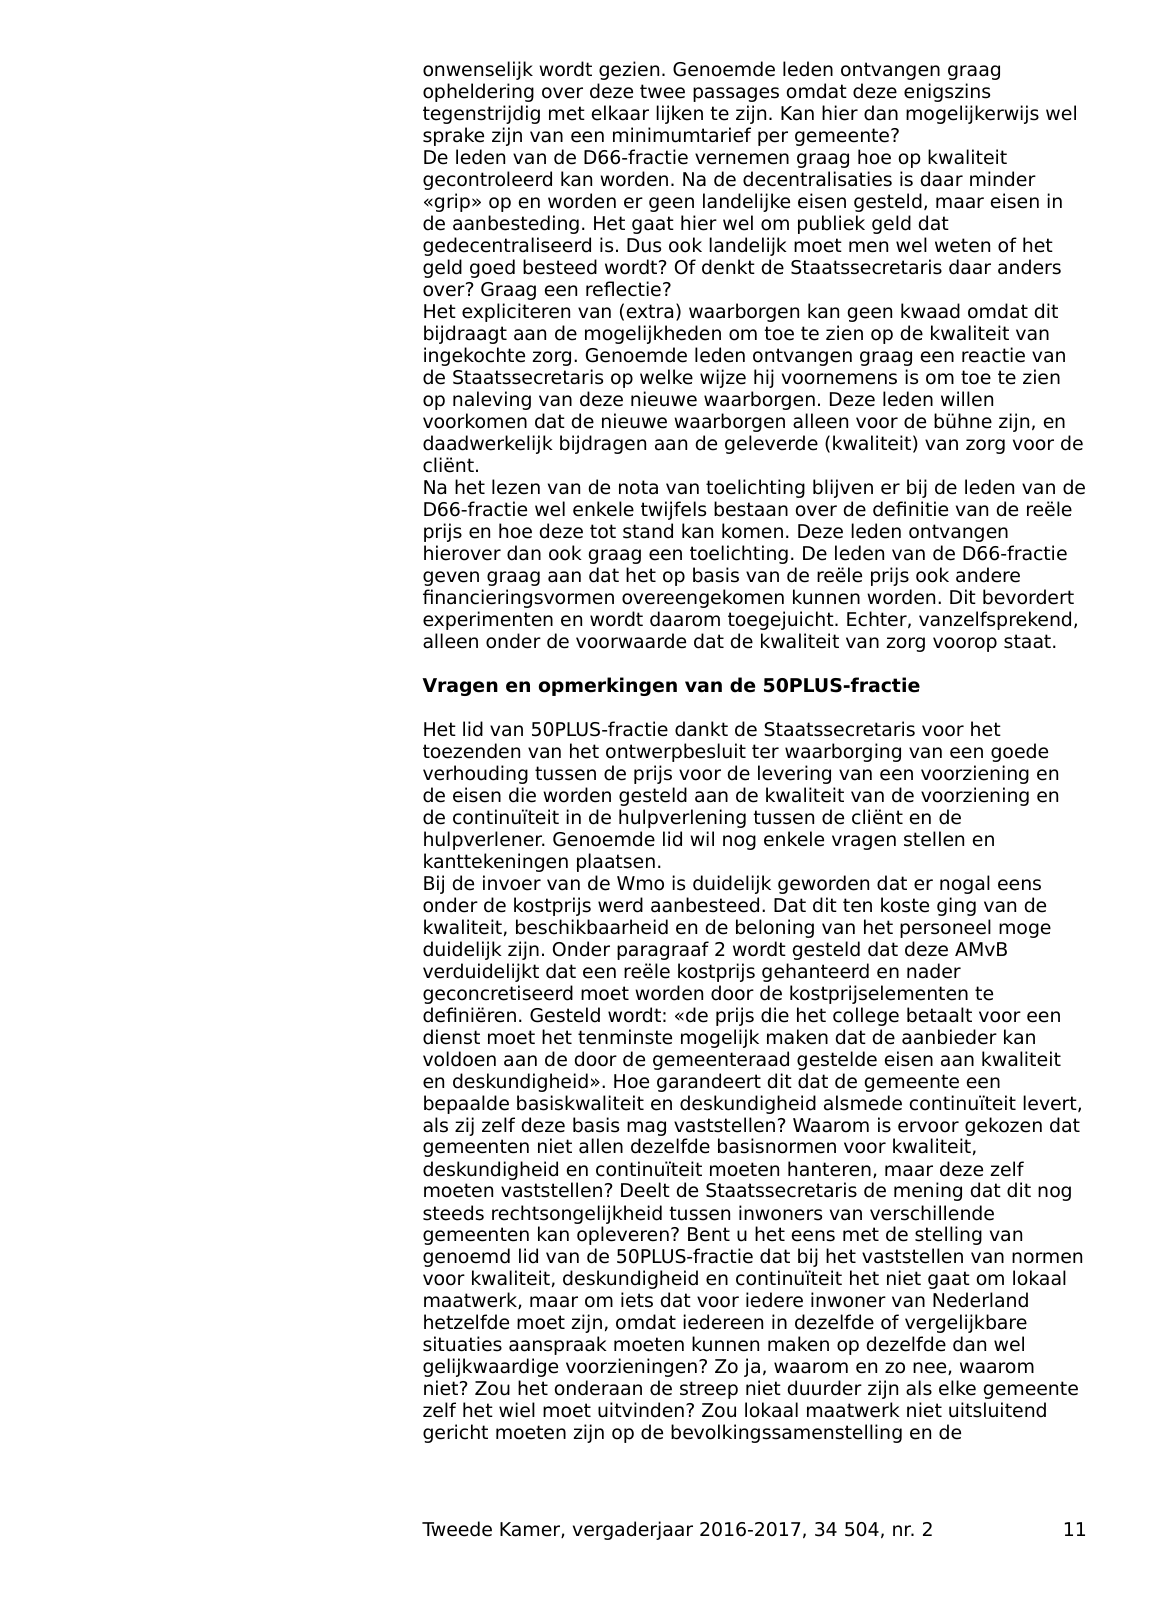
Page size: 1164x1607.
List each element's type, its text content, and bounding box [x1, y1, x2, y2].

text onwenselijk wordt gezien. Genoemde leden ontvangen graag opheldering over deze twee passages omdat deze enigszins tegenstrijdig met elkaar lijken te zijn. Kan hier dan mogelijkerwijs wel sprake zijn van een minimumtarief per gemeente? [422, 59, 1087, 147]
text De leden van de D66-fractie vernemen graag hoe op kwaliteit gecontroleerd kan worden. Na de decentralisaties is daar minder «grip» op en worden er geen landelijke eisen gesteld, maar eisen in de aanbesteding. Het gaat hier wel om publiek geld dat gedecentraliseerd is. Dus ook landelijk moet men wel weten of het geld goed besteed wordt? Of denkt de Staatssecretaris daar anders over? Graag een reflectie? [422, 147, 1087, 301]
text Na het lezen van de nota van toelichting blijven er bij de leden van de D66-fractie wel enkele twijfels bestaan over de definitie van de reële prijs en hoe deze tot stand kan komen. Deze leden ontvangen hierover dan ook graag een toelichting. De leden van de D66-fractie geven graag aan dat het op basis van de reële prijs ook andere financieringsvormen overeengekomen kunnen worden. Dit bevordert experimenten en wordt daarom toegejuicht. Echter, vanzelfsprekend, alleen onder de voorwaarde dat de kwaliteit van zorg voorop staat. [422, 477, 1087, 652]
text Het expliciteren van (extra) waarborgen kan geen kwaad omdat dit bijdraagt aan de mogelijkheden om toe te zien op de kwaliteit van ingekochte zorg. Genoemde leden ontvangen graag een reactie van de Staatssecretaris op welke wijze hij voornemens is om toe te zien op naleving van deze nieuwe waarborgen. Deze leden willen voorkomen dat de nieuwe waarborgen alleen voor de bühne zijn, en daadwerkelijk bijdragen aan de geleverde (kwaliteit) van zorg voor de cliënt. [422, 301, 1087, 477]
subtitle Vragen en opmerkingen van de 50PLUS-fractie [422, 675, 1087, 697]
text Het lid van 50PLUS-fractie dankt de Staatssecretaris voor het toezenden van het ontwerpbesluit ter waarborging van een goede verhouding tussen de prijs voor de levering van een voorziening en de eisen die worden gesteld aan de kwaliteit van de voorziening en de continuïteit in de hulpverlening tussen de cliënt en de hulpverlener. Genoemde lid wil nog enkele vragen stellen en kanttekeningen plaatsen. [422, 719, 1087, 873]
text Bij de invoer van de Wmo is duidelijk geworden dat er nogal eens onder de kostprijs werd aanbesteed. Dat dit ten koste ging van de kwaliteit, beschikbaarheid en de beloning van het personeel moge duidelijk zijn. Onder paragraaf 2 wordt gesteld dat deze AMvB verduidelijkt dat een reële kostprijs gehanteerd en nader geconcretiseerd moet worden door de kostprijselementen te definiëren. Gesteld wordt: «de prijs die het college betaalt voor een dienst moet het tenminste mogelijk maken dat de aanbieder kan voldoen aan de door de gemeenteraad gestelde eisen aan kwaliteit en deskundigheid». Hoe garandeert dit dat de gemeente een bepaalde basiskwaliteit en deskundigheid alsmede continuïteit levert, als zij zelf deze basis mag vaststellen? Waarom is ervoor gekozen dat gemeenten niet allen dezelfde basisnormen voor kwaliteit, deskundigheid en continuïteit moeten hanteren, maar deze zelf moeten vaststellen? Deelt de Staatssecretaris de mening dat dit nog steeds rechtsongelijkheid tussen inwoners van verschillende gemeenten kan opleveren? Bent u het eens met de stelling van genoemd lid van de 50PLUS-fractie dat bij het vaststellen van normen voor kwaliteit, deskundigheid en continuïteit het niet gaat om lokaal maatwerk, maar om iets dat voor iedere inwoner van Nederland hetzelfde moet zijn, omdat iedereen in dezelfde of vergelijkbare situaties aanspraak moeten kunnen maken op dezelfde dan wel gelijkwaardige voorzieningen? Zo ja, waarom en zo nee, waarom niet? Zou het onderaan de streep niet duurder zijn als elke gemeente zelf het wiel moet uitvinden? Zou lokaal maatwerk niet uitsluitend gericht moeten zijn op de bevolkingssamenstelling en de [422, 873, 1087, 1444]
